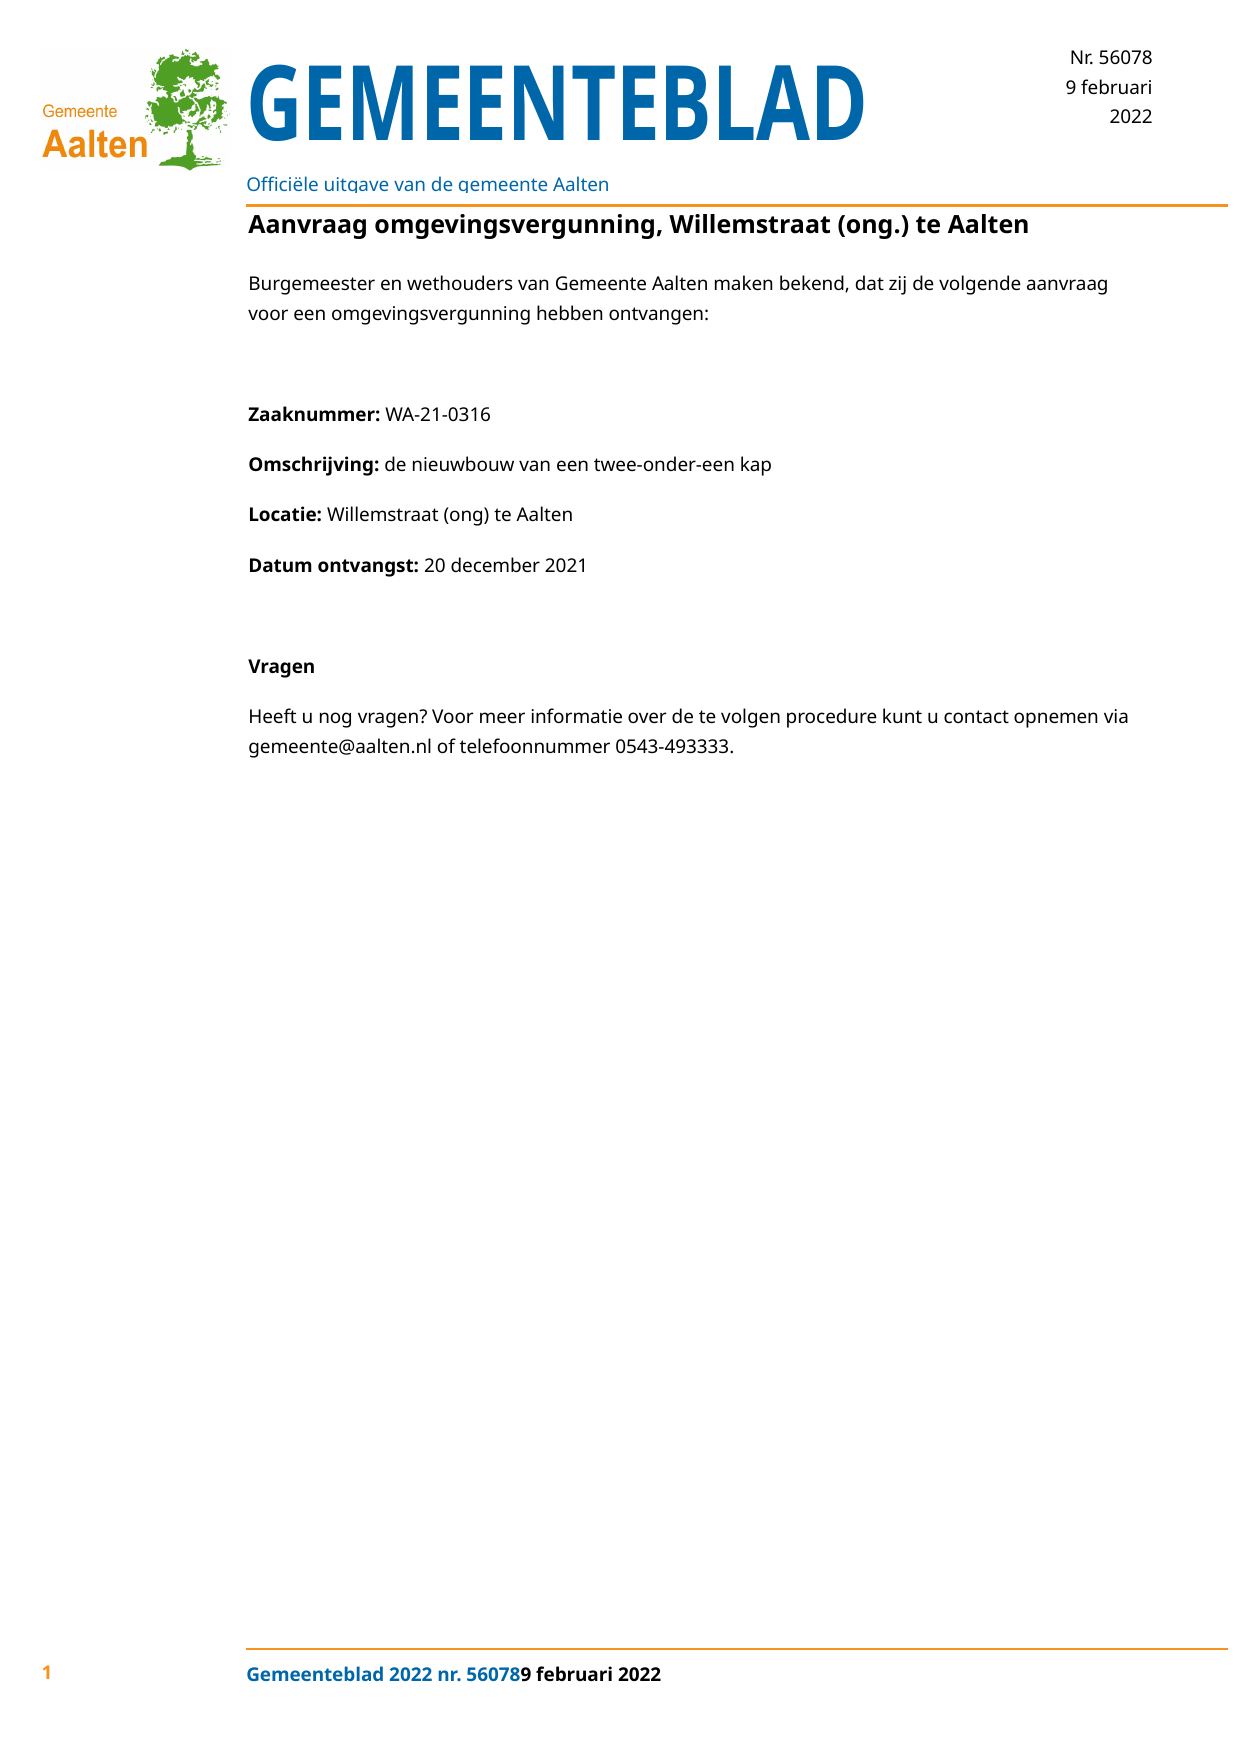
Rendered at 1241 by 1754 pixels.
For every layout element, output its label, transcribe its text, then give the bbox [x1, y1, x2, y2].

text Burgemeester en wethouders van Gemeente Aalten maken bekend, dat zij de volgende aanvraag voor een omgevingsvergunning hebben ontvangen: [248, 270, 1152, 326]
text Aanvraag omgevingsvergunning, Willemstraat (ong.) te Aalten [248, 207, 1152, 241]
text Vragen [248, 653, 1152, 678]
text Zaaknummer: WA-21-0316 [248, 401, 1152, 426]
text Heeft u nog vragen? Voor meer informatie over de te volgen procedure kunt u contact opnemen via gemeente@aalten.nl of telefoonnummer 0543-493333. [248, 703, 1152, 758]
picture [41, 47, 231, 172]
text Datum ontvangst: 20 december 2021 [248, 552, 1152, 578]
text Locatie: Willemstraat (ong) te Aalten [248, 502, 1152, 527]
text Omschrijving: de nieuwbouw van een twee-onder-een kap [248, 451, 1152, 477]
